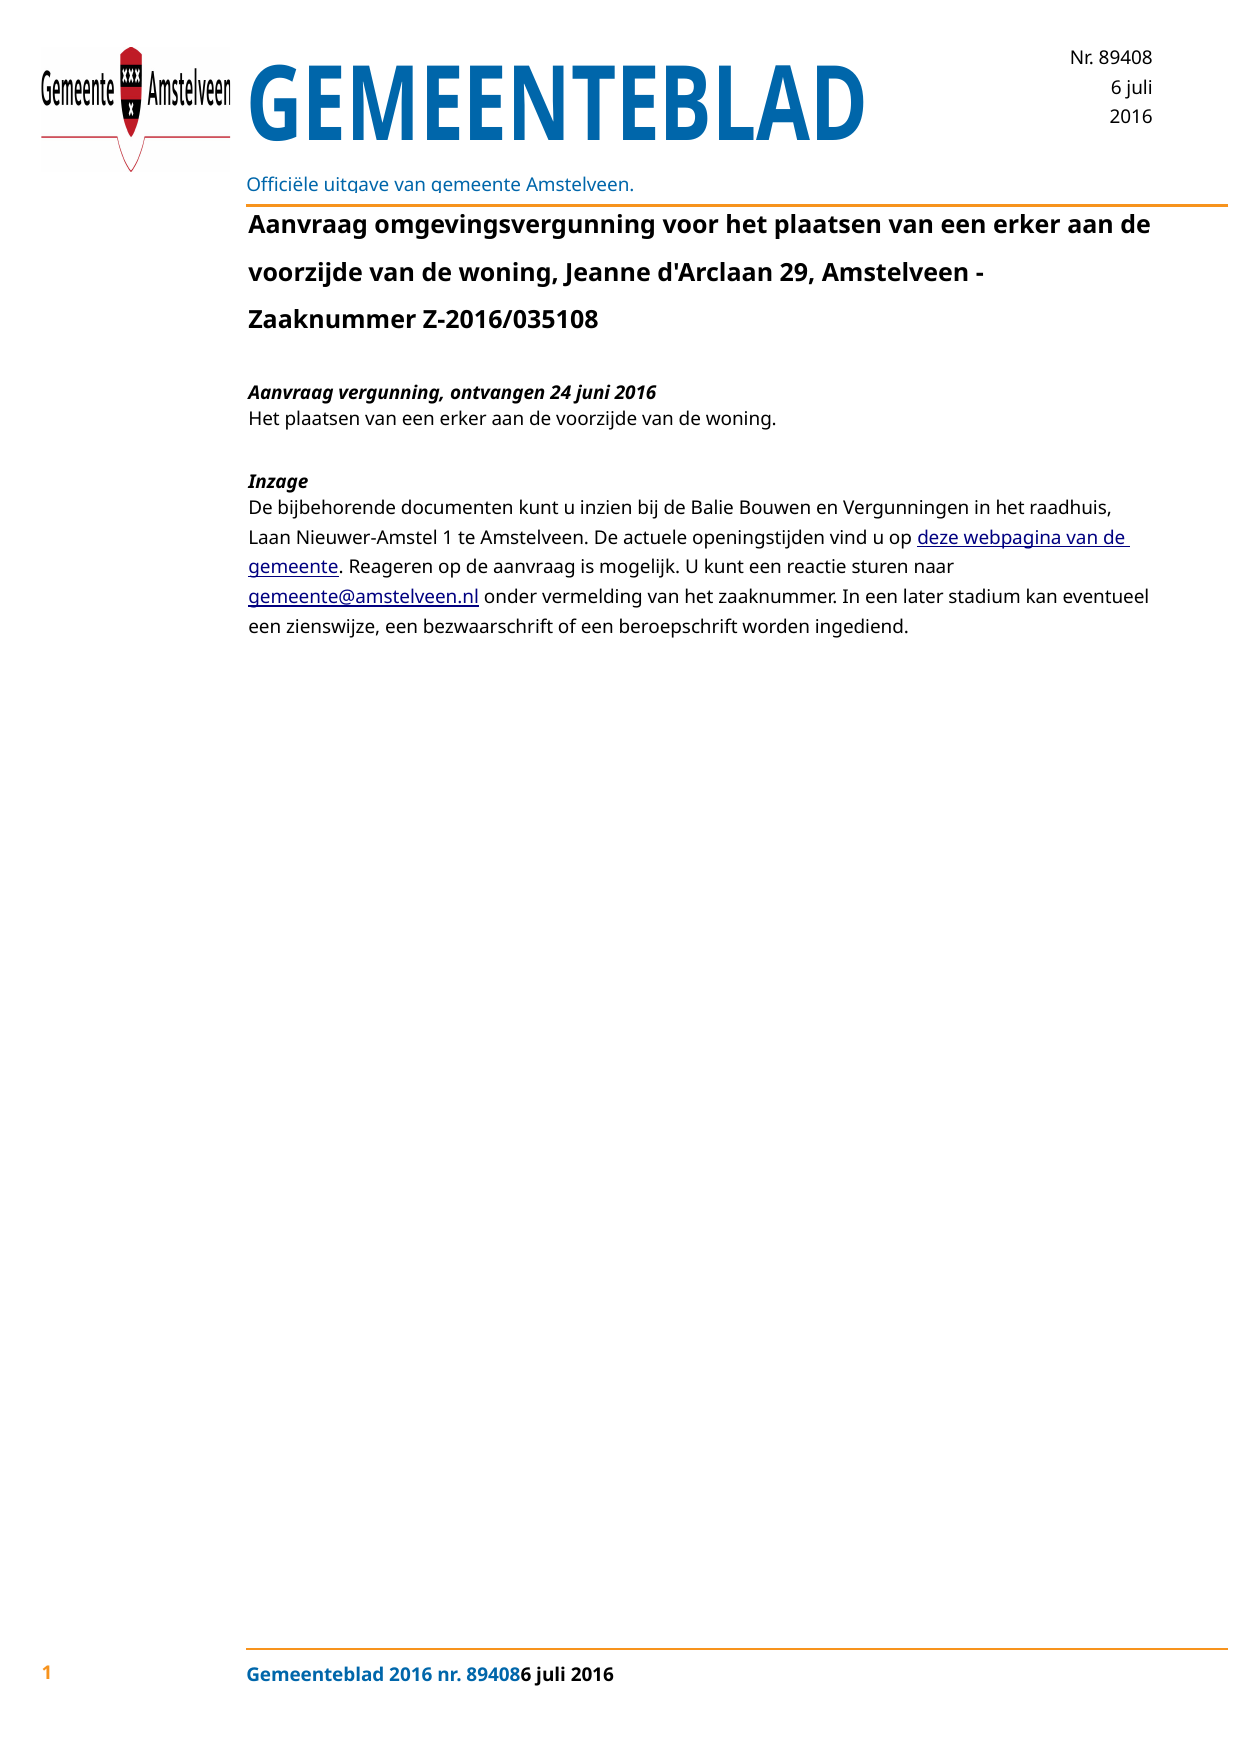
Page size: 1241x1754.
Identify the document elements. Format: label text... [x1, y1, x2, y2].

text De bijbehorende documenten kunt u inzien bij de Balie Bouwen en Vergunningen in het raadhuis, Laan Nieuwer-Amstel 1 te Amstelveen. De actuele openingstijden vind u op deze webpagina van de gemeente. Reageren op de aanvraag is mogelijk. U kunt een reactie sturen naar gemeente@amstelveen.nl onder vermelding van het zaaknummer. In een later stadium kan eventueel een zienswijze, een bezwaarschrift of een beroepschrift worden ingediend. [248, 494, 1152, 638]
picture [41, 47, 231, 172]
text Aanvraag vergunning, ontvangen 24 juni 2016 [248, 379, 1152, 405]
text Het plaatsen van een erker aan de voorzijde van de woning. [248, 405, 1152, 431]
text Inzage [248, 469, 1152, 494]
text Aanvraag omgevingsvergunning voor het plaatsen van een erker aan de voorzijde van de woning, Jeanne d'Arclaan 29, Amstelveen - Zaaknummer Z-2016/035108 [248, 207, 1152, 336]
